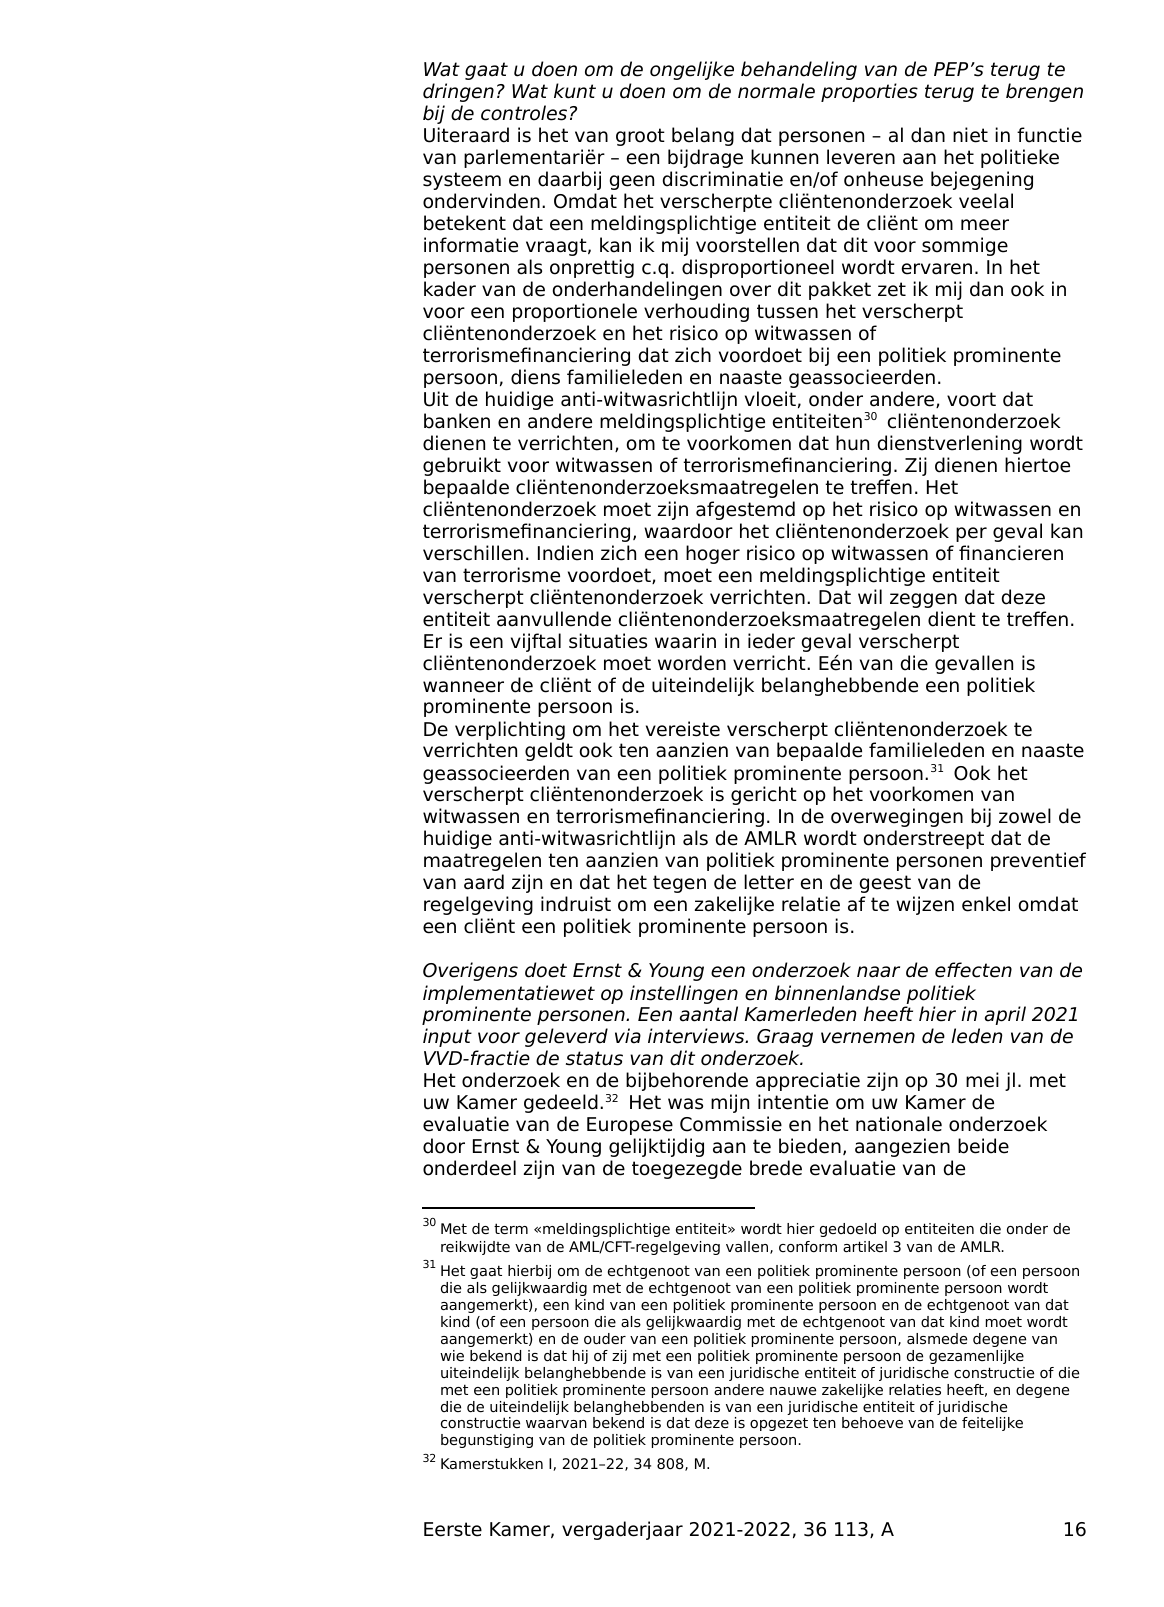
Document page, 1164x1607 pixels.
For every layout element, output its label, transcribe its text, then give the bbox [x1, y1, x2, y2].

text Kamerstukken I, 2021–22, 34 808, M. [422, 1452, 1087, 1474]
text Het gaat hierbij om de echtgenoot van een politiek prominente persoon (of een persoon die als gelijkwaardig met de echtgenoot van een politiek prominente persoon wordt aangemerkt), een kind van een politiek prominente persoon en de echtgenoot van dat kind (of een persoon die als gelijkwaardig met de echtgenoot van dat kind moet wordt aangemerkt) en de ouder van een politiek prominente persoon, alsmede degene van wie bekend is dat hij of zij met een politiek prominente persoon de gezamenlijke uiteindelijk belanghebbende is van een juridische entiteit of juridische constructie of die met een politiek prominente persoon andere nauwe zakelijke relaties heeft, en degene die de uiteindelijk belanghebbenden is van een juridische entiteit of juridische constructie waarvan bekend is dat deze is opgezet ten behoeve van de feitelijke begunstiging van de politiek prominente persoon. [422, 1258, 1087, 1449]
text Wat gaat u doen om de ongelijke behandeling van de PEP’s terug te dringen? Wat kunt u doen om de normale proporties terug te brengen bij de controles? [422, 59, 1087, 125]
text Uit de huidige anti-witwasrichtlijn vloeit, onder andere, voort dat banken en andere meldingsplichtige entiteiten cliëntenonderzoek dienen te verrichten, om te voorkomen dat hun dienstverlening wordt gebruikt voor witwassen of terrorismefinanciering. Zij dienen hiertoe bepaalde cliëntenonderzoeksmaatregelen te treffen. Het cliëntenonderzoek moet zijn afgestemd op het risico op witwassen en terrorismefinanciering, waardoor het cliëntenonderzoek per geval kan verschillen. Indien zich een hoger risico op witwassen of financieren van terrorisme voordoet, moet een meldingsplichtige entiteit verscherpt cliëntenonderzoek verrichten. Dat wil zeggen dat deze entiteit aanvullende cliëntenonderzoeksmaatregelen dient te treffen. Er is een vijftal situaties waarin in ieder geval verscherpt cliëntenonderzoek moet worden verricht. Eén van die gevallen is wanneer de cliënt of de uiteindelijk belanghebbende een politiek prominente persoon is. [422, 389, 1087, 718]
text Uiteraard is het van groot belang dat personen – al dan niet in functie van parlementariër – een bijdrage kunnen leveren aan het politieke systeem en daarbij geen discriminatie en/of onheuse bejegening ondervinden. Omdat het verscherpte cliëntenonderzoek veelal betekent dat een meldingsplichtige entiteit de cliënt om meer informatie vraagt, kan ik mij voorstellen dat dit voor sommige personen als onprettig c.q. disproportioneel wordt ervaren. In het kader van de onderhandelingen over dit pakket zet ik mij dan ook in voor een proportionele verhouding tussen het verscherpt cliëntenonderzoek en het risico op witwassen of terrorismefinanciering dat zich voordoet bij een politiek prominente persoon, diens familieleden en naaste geassocieerden. [422, 125, 1087, 389]
text Overigens doet Ernst & Young een onderzoek naar de effecten van de implementatiewet op instellingen en binnenlandse politiek prominente personen. Een aantal Kamerleden heeft hier in april 2021 input voor geleverd via interviews. Graag vernemen de leden van de VVD-fractie de status van dit onderzoek. [422, 960, 1087, 1070]
text Het onderzoek en de bijbehorende appreciatie zijn op 30 mei jl. met uw Kamer gedeeld. Het was mijn intentie om uw Kamer de evaluatie van de Europese Commissie en het nationale onderzoek door Ernst & Young gelijktijdig aan te bieden, aangezien beide onderdeel zijn van de toegezegde brede evaluatie van de [422, 1070, 1087, 1180]
text De verplichting om het vereiste verscherpt cliëntenonderzoek te verrichten geldt ook ten aanzien van bepaalde familieleden en naaste geassocieerden van een politiek prominente persoon. Ook het verscherpt cliëntenonderzoek is gericht op het voorkomen van witwassen en terrorismefinanciering. In de overwegingen bij zowel de huidige anti-witwasrichtlijn als de AMLR wordt onderstreept dat de maatregelen ten aanzien van politiek prominente personen preventief van aard zijn en dat het tegen de letter en de geest van de regelgeving indruist om een zakelijke relatie af te wijzen enkel omdat een cliënt een politiek prominente persoon is. [422, 718, 1087, 938]
text Met de term «meldingsplichtige entiteit» wordt hier gedoeld op entiteiten die onder de reikwijdte van de AML/CFT-regelgeving vallen, conform artikel 3 van de AMLR. [422, 1217, 1087, 1256]
